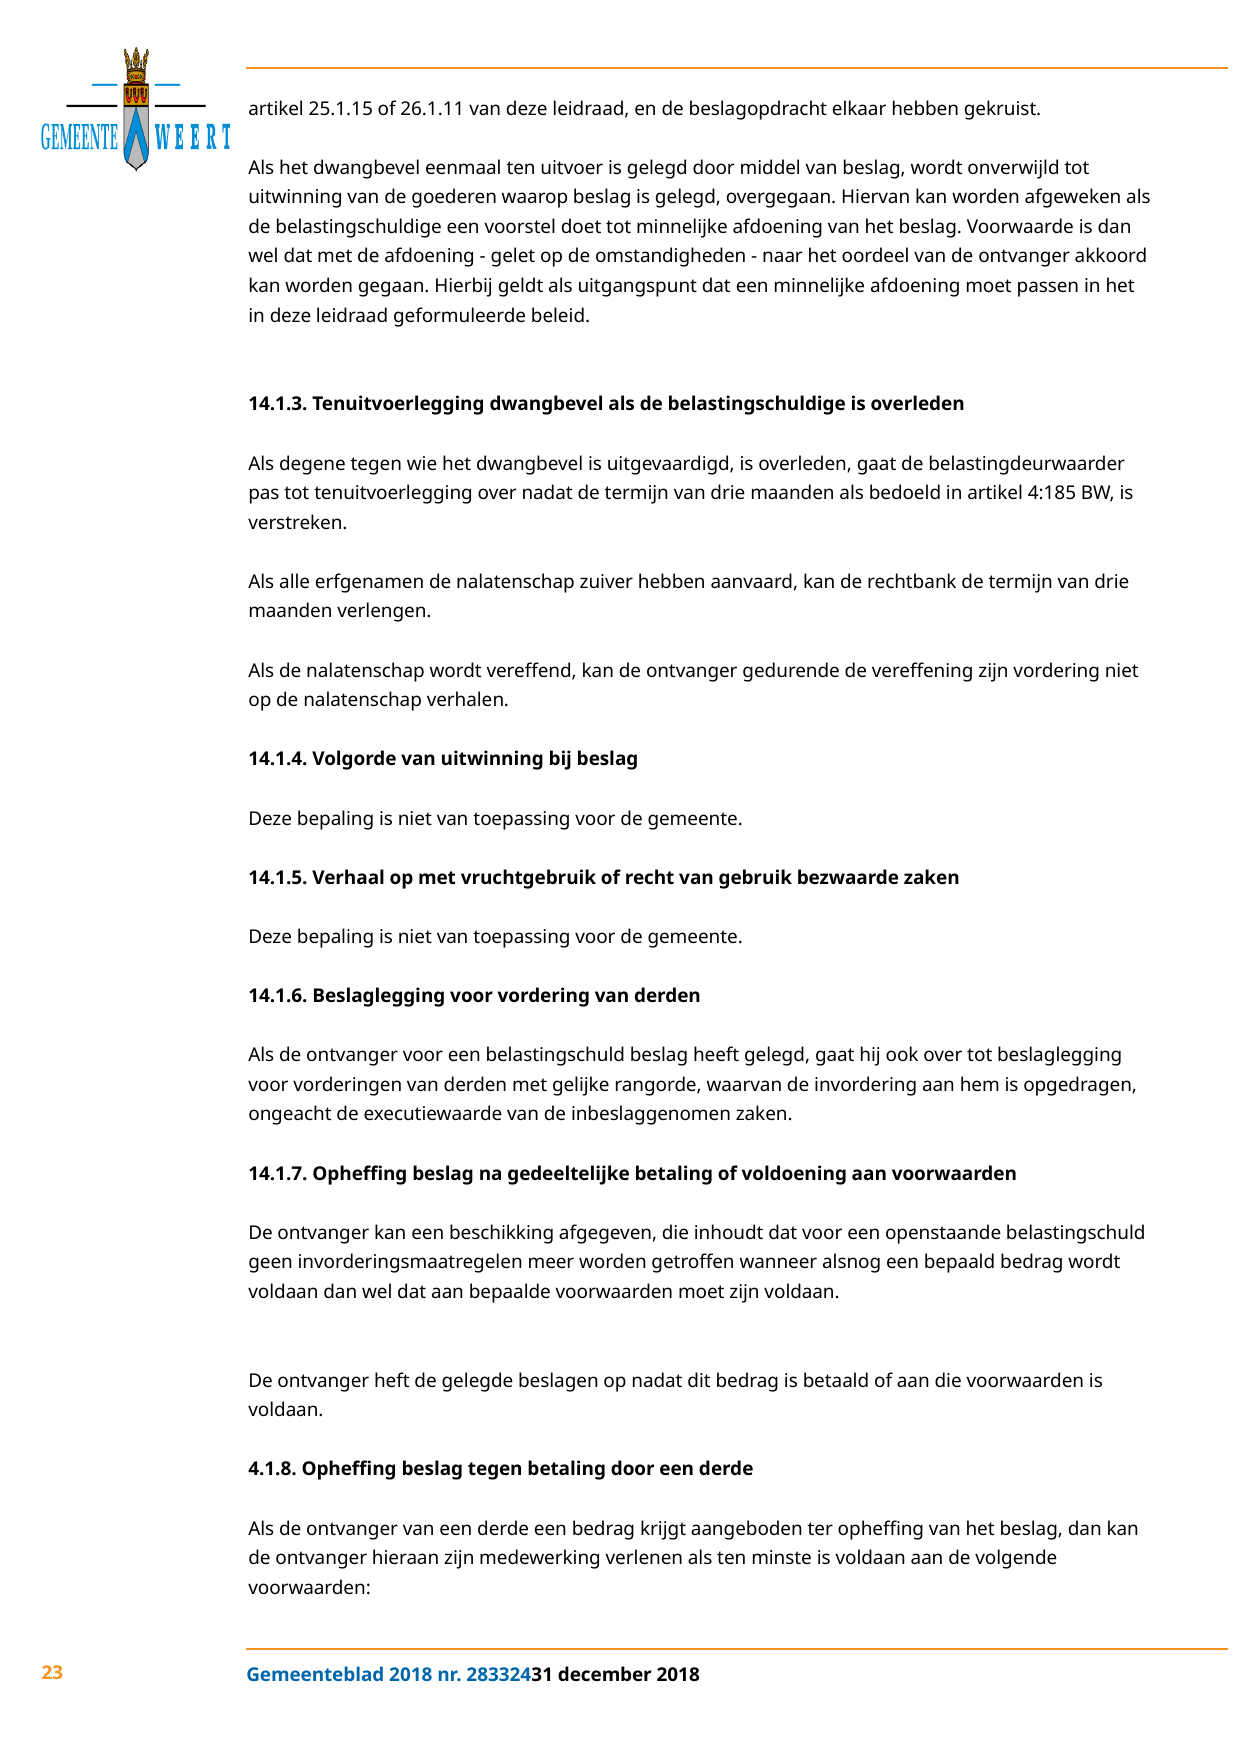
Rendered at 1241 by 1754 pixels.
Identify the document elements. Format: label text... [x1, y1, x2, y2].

text artikel 25.1.15 of 26.1.11 van deze leidraad, en de beslagopdracht elkaar hebben gekruist. [248, 95, 1152, 121]
text 4.1.8. Opheffing beslag tegen betaling door een derde [248, 1456, 1152, 1481]
text Als de ontvanger voor een belastingschuld beslag heeft gelegd, gaat hij ook over tot beslaglegging voor vorderingen van derden met gelijke rangorde, waarvan de invordering aan hem is opgedragen, ongeacht de executiewaarde van de inbeslaggenomen zaken. [248, 1041, 1152, 1126]
picture [41, 47, 231, 172]
text De ontvanger heft de gelegde beslagen op nadat dit bedrag is betaald of aan die voorwaarden is voldaan. [248, 1367, 1152, 1422]
text Als degene tegen wie het dwangbevel is uitgevaardigd, is overleden, gaat de belastingdeurwaarder pas tot tenuitvoerlegging over nadat de termijn van drie maanden als bedoeld in artikel 4:185 BW, is verstreken. [248, 450, 1152, 535]
text 14.1.6. Beslaglegging voor vordering van derden [248, 982, 1152, 1008]
text Deze bepaling is niet van toepassing voor de gemeente. [248, 805, 1152, 831]
text 14.1.7. Opheffing beslag na gedeeltelijke betaling of voldoening aan voorwaarden [248, 1160, 1152, 1186]
text Als de ontvanger van een derde een bedrag krijgt aangeboden ter opheffing van het beslag, dan kan de ontvanger hieraan zijn medewerking verlenen als ten minste is voldaan aan de volgende voorwaarden: [248, 1515, 1152, 1600]
text Deze bepaling is niet van toepassing voor de gemeente. [248, 923, 1152, 949]
text De ontvanger kan een beschikking afgegeven, die inhoudt dat voor een openstaande belastingschuld geen invorderingsmaatregelen meer worden getroffen wanneer alsnog een bepaald bedrag wordt voldaan dan wel dat aan bepaalde voorwaarden moet zijn voldaan. [248, 1219, 1152, 1304]
text Als alle erfgenamen de nalatenschap zuiver hebben aanvaard, kan de rechtbank de termijn van drie maanden verlengen. [248, 568, 1152, 623]
text Als de nalatenschap wordt vereffend, kan de ontvanger gedurende de vereffening zijn vordering niet op de nalatenschap verhalen. [248, 657, 1152, 712]
text 14.1.5. Verhaal op met vruchtgebruik of recht van gebruik bezwaarde zaken [248, 864, 1152, 890]
text Als het dwangbevel eenmaal ten uitvoer is gelegd door middel van beslag, wordt onverwijld tot uitwinning van de goederen waarop beslag is gelegd, overgegaan. Hiervan kan worden afgeweken als de belastingschuldige een voorstel doet tot minnelijke afdoening van het beslag. Voorwaarde is dan wel dat met de afdoening - gelet op de omstandigheden - naar het oordeel van de ontvanger akkoord kan worden gegaan. Hierbij geldt als uitgangspunt dat een minnelijke afdoening moet passen in het in deze leidraad geformuleerde beleid. [248, 154, 1152, 328]
text 14.1.4. Volgorde van uitwinning bij beslag [248, 746, 1152, 771]
text 14.1.3. Tenuitvoerlegging dwangbevel als de belastingschuldige is overleden [248, 391, 1152, 416]
